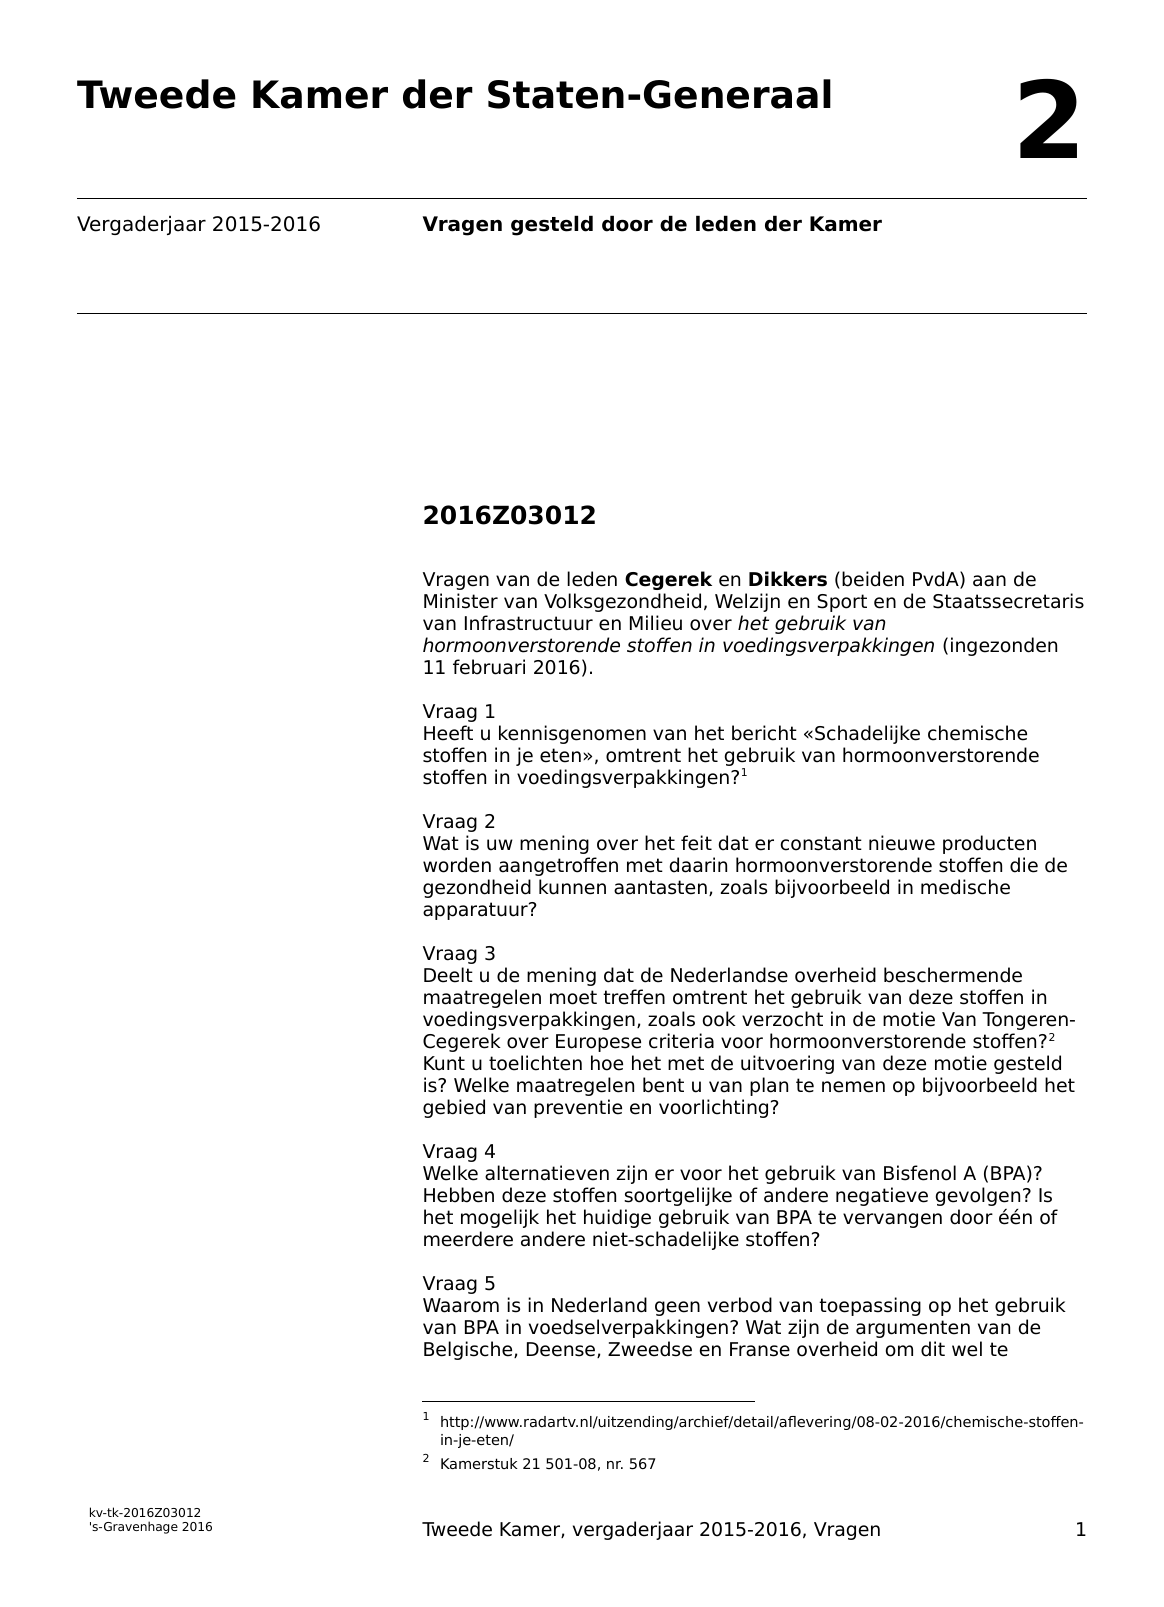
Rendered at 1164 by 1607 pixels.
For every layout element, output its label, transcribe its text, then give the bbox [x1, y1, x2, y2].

text Vragen van de leden Cegerek en Dikkers (beiden PvdA) aan de Minister van Volksgezondheid, Welzijn en Sport en de Staatssecretaris van Infrastructuur en Milieu over het gebruik van hormoonverstorende stoffen in voedingsverpakkingen (ingezonden 11 februari 2016). [422, 569, 1087, 679]
table_cell Vergaderjaar 2015-2016 [77, 199, 422, 313]
text Kamerstuk 21 501-08, nr. 567 [422, 1452, 1087, 1474]
text Welke alternatieven zijn er voor het gebruik van Bisfenol A (BPA)? Hebben deze stoffen soortgelijke of andere negatieve gevolgen? Is het mogelijk het huidige gebruik van BPA te vervangen door één of meerdere andere niet-schadelijke stoffen? [422, 1163, 1087, 1251]
table_header Tweede Kamer der Staten-Generaal [77, 59, 886, 198]
text kv-tk-2016Z03012 [88, 1506, 323, 1520]
text http://www.radartv.nl/uitzending/archief/detail/aflevering/08-02-2016/chemische-stoffen-in-je-eten/ [422, 1410, 1087, 1449]
text 2016Z03012 [422, 501, 1087, 531]
text Vraag 4 [422, 1141, 1087, 1163]
text Wat is uw mening over het feit dat er constant nieuwe producten worden aangetroffen met daarin hormoonverstorende stoffen die de gezondheid kunnen aantasten, zoals bijvoorbeeld in medische apparatuur? [422, 833, 1087, 921]
text Vraag 3 [422, 943, 1087, 965]
table_cell Vragen gesteld door de leden der Kamer [422, 199, 1087, 313]
text 's-Gravenhage 2016 [88, 1520, 323, 1534]
text Vraag 5 [422, 1273, 1087, 1295]
table_header 2 [886, 59, 1087, 198]
text Vraag 1 [422, 701, 1087, 723]
text Vraag 2 [422, 811, 1087, 833]
text Heeft u kennisgenomen van het bericht «Schadelijke chemische stoffen in je eten», omtrent het gebruik van hormoonverstorende stoffen in voedingsverpakkingen? [422, 723, 1087, 789]
text Waarom is in Nederland geen verbod van toepassing op het gebruik van BPA in voedselverpakkingen? Wat zijn de argumenten van de Belgische, Deense, Zweedse en Franse overheid om dit wel te [422, 1295, 1087, 1361]
text Deelt u de mening dat de Nederlandse overheid beschermende maatregelen moet treffen omtrent het gebruik van deze stoffen in voedingsverpakkingen, zoals ook verzocht in de motie Van Tongeren-Cegerek over Europese criteria voor hormoonverstorende stoffen? Kunt u toelichten hoe het met de uitvoering van deze motie gesteld is? Welke maatregelen bent u van plan te nemen op bijvoorbeeld het gebied van preventie en voorlichting? [422, 965, 1087, 1119]
